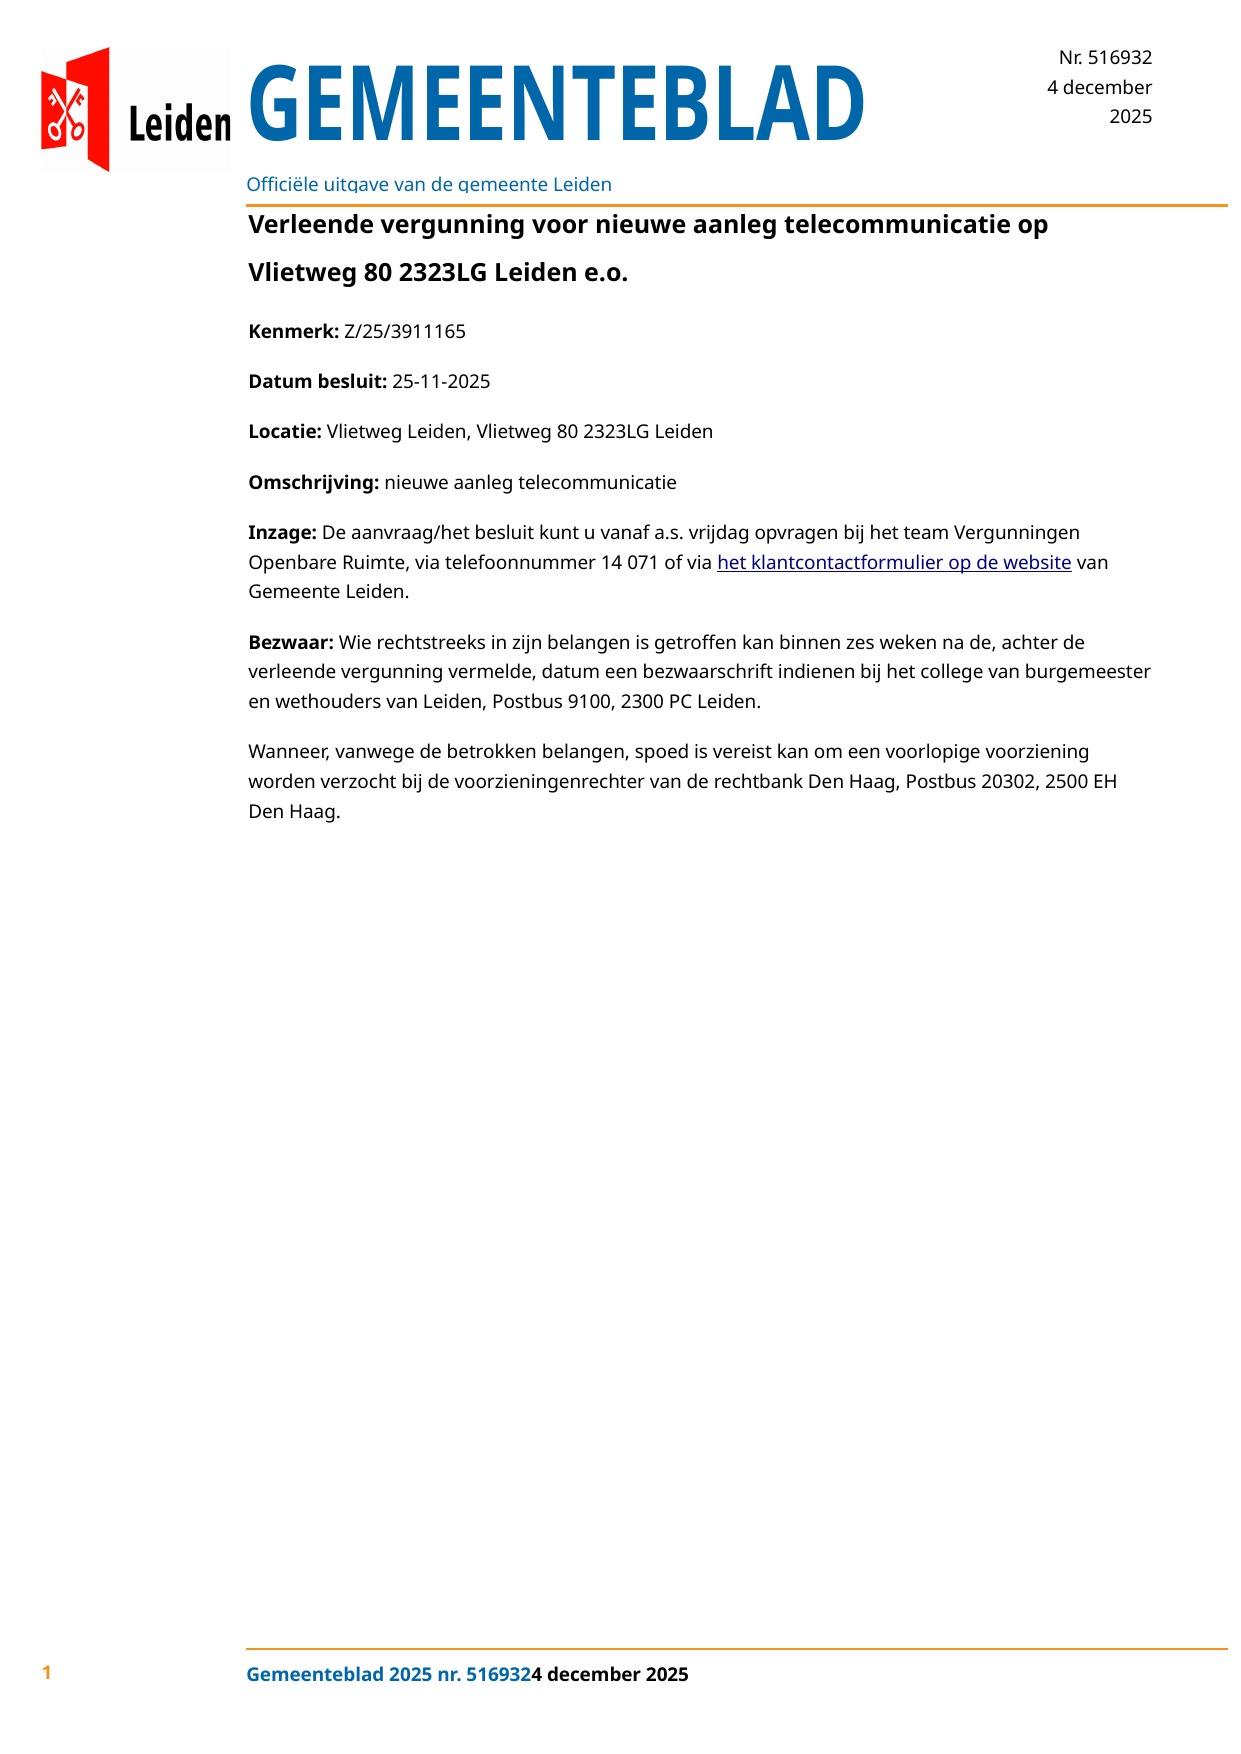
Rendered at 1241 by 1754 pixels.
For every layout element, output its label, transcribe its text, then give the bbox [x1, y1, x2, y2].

text Locatie: Vlietweg Leiden, Vlietweg 80 2323LG Leiden [248, 419, 1152, 444]
text Kenmerk: Z/25/3911165 [248, 318, 1152, 344]
picture [41, 47, 231, 172]
text Inzage: De aanvraag/het besluit kunt u vanaf a.s. vrijdag opvragen bij het team Vergunningen Openbare Ruimte, via telefoonnummer 14 071 of via het klantcontactformulier op de website van Gemeente Leiden. [248, 519, 1152, 604]
text Datum besluit: 25-11-2025 [248, 368, 1152, 394]
text Bezwaar: Wie rechtstreeks in zijn belangen is getroffen kan binnen zes weken na de, achter de verleende vergunning vermelde, datum een bezwaarschrift indienen bij het college van burgemeester en wethouders van Leiden, Postbus 9100, 2300 PC Leiden. [248, 629, 1152, 714]
text Verleende vergunning voor nieuwe aanleg telecommunicatie op Vlietweg 80 2323LG Leiden e.o. [248, 207, 1152, 288]
text Omschrijving: nieuwe aanleg telecommunicatie [248, 469, 1152, 495]
text Wanneer, vanwege de betrokken belangen, spoed is vereist kan om een voorlopige voorziening worden verzocht bij de voorzieningenrechter van de rechtbank Den Haag, Postbus 20302, 2500 EH Den Haag. [248, 739, 1152, 824]
